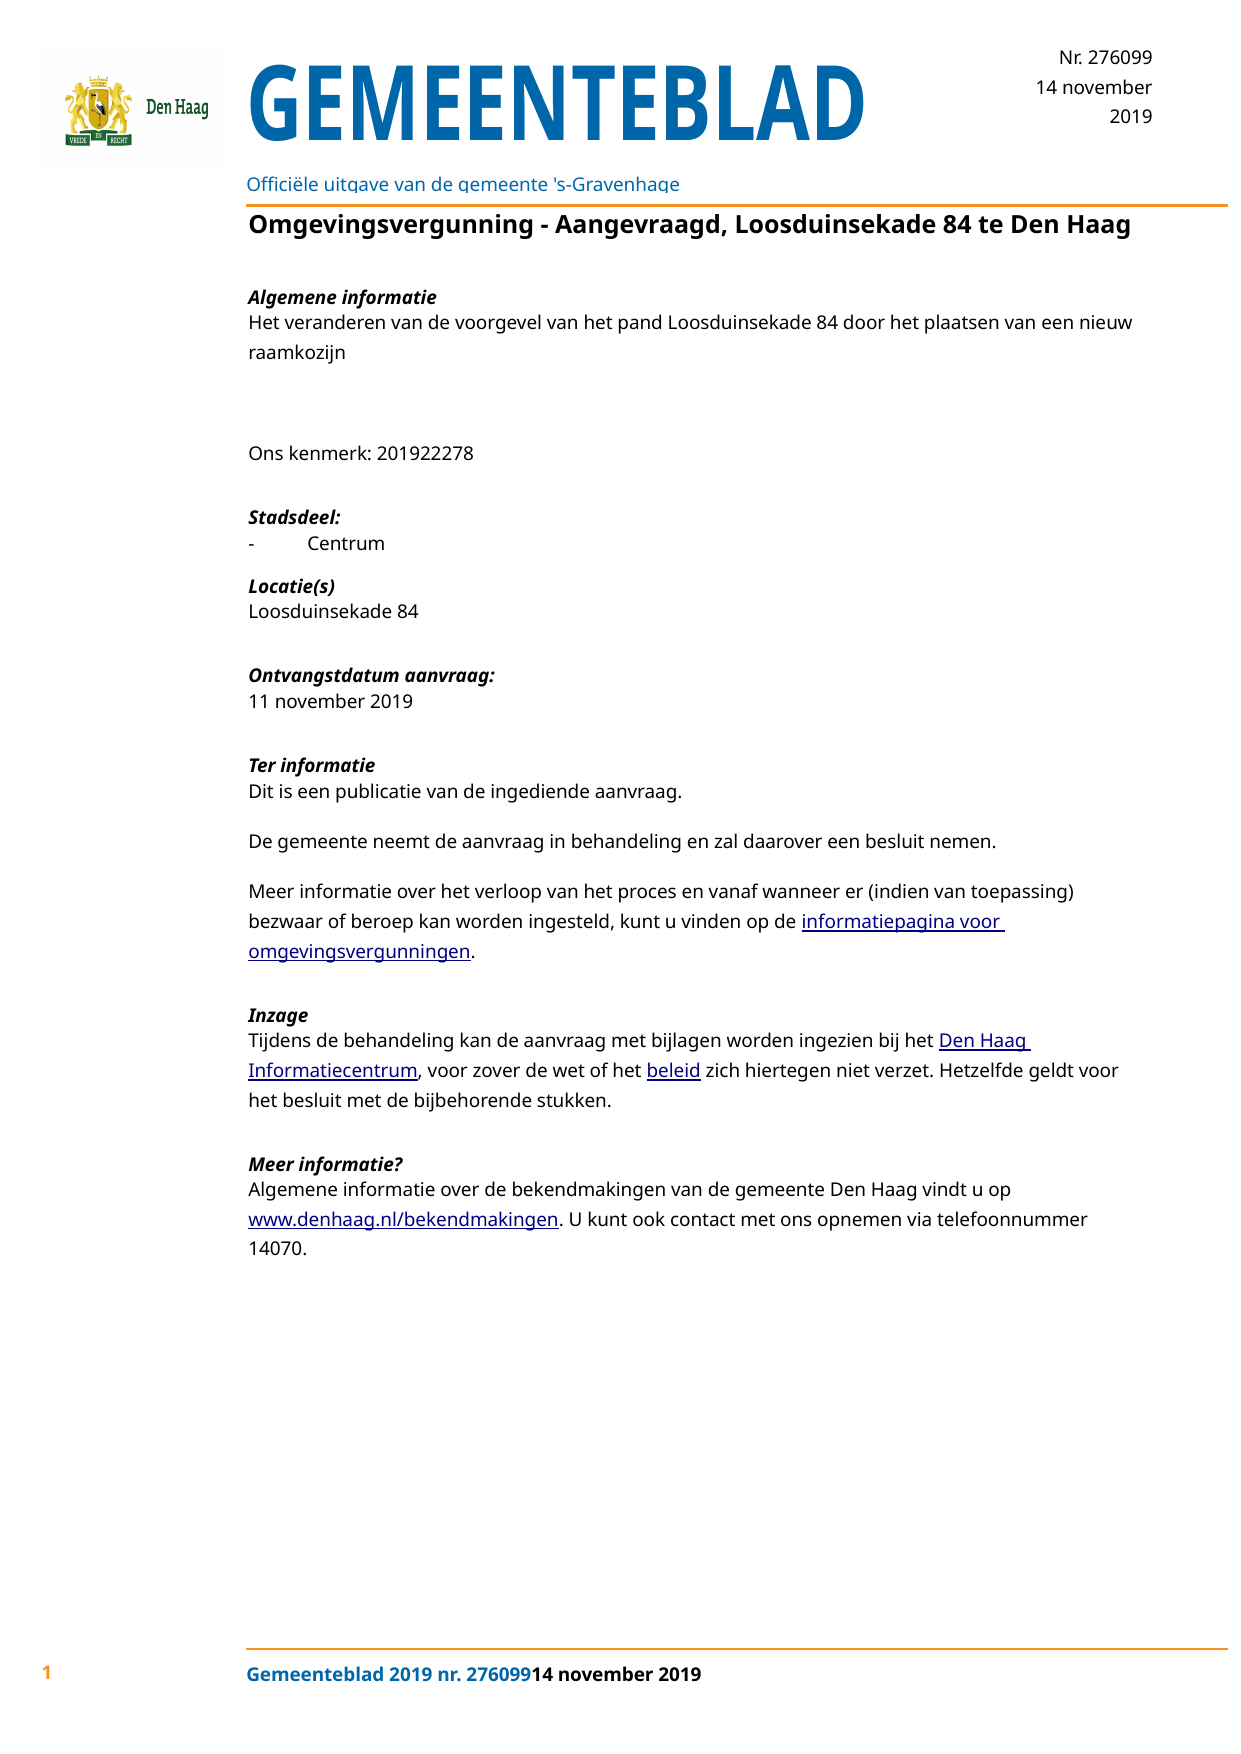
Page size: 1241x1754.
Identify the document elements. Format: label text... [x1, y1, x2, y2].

text Algemene informatie over de bekendmakingen van de gemeente Den Haag vindt u op www.denhaag.nl/bekendmakingen. U kunt ook contact met ons opnemen via telefoonnummer 14070. [248, 1176, 1152, 1261]
text Meer informatie? [248, 1151, 1152, 1176]
text De gemeente neemt de aanvraag in behandeling en zal daarover een besluit nemen. [248, 828, 1152, 854]
text Omgevingsvergunning - Aangevraagd, Loosduinsekade 84 te Den Haag [248, 207, 1152, 241]
text Inzage [248, 1002, 1152, 1028]
text Tijdens de behandeling kan de aanvraag met bijlagen worden ingezien bij het Den Haag Informatiecentrum, voor zover de wet of het beleid zich hiertegen niet verzet. Hetzelfde geldt voor het besluit met de bijbehorende stukken. [248, 1028, 1152, 1112]
text Ons kenmerk: 201922278 [248, 440, 1152, 466]
text Algemene informatie [248, 284, 1152, 309]
text Het veranderen van de voorgevel van het pand Loosduinsekade 84 door het plaatsen van een nieuw raamkozijn [248, 309, 1152, 365]
text Locatie(s) [248, 573, 1152, 598]
text Loosduinsekade 84 [248, 598, 1152, 624]
picture [41, 47, 231, 172]
text Dit is een publicatie van de ingediende aanvraag. [248, 778, 1152, 804]
list Centrum [248, 530, 1152, 555]
text Stadsdeel: [248, 504, 1152, 530]
text 11 november 2019 [248, 688, 1152, 714]
text Ter informatie [248, 752, 1152, 778]
text Ontvangstdatum aanvraag: [248, 662, 1152, 688]
text Meer informatie over het verloop van het proces en vanaf wanneer er (indien van toepassing) bezwaar of beroep kan worden ingesteld, kunt u vinden op de informatiepagina voor omgevingsvergunningen. [248, 879, 1152, 964]
